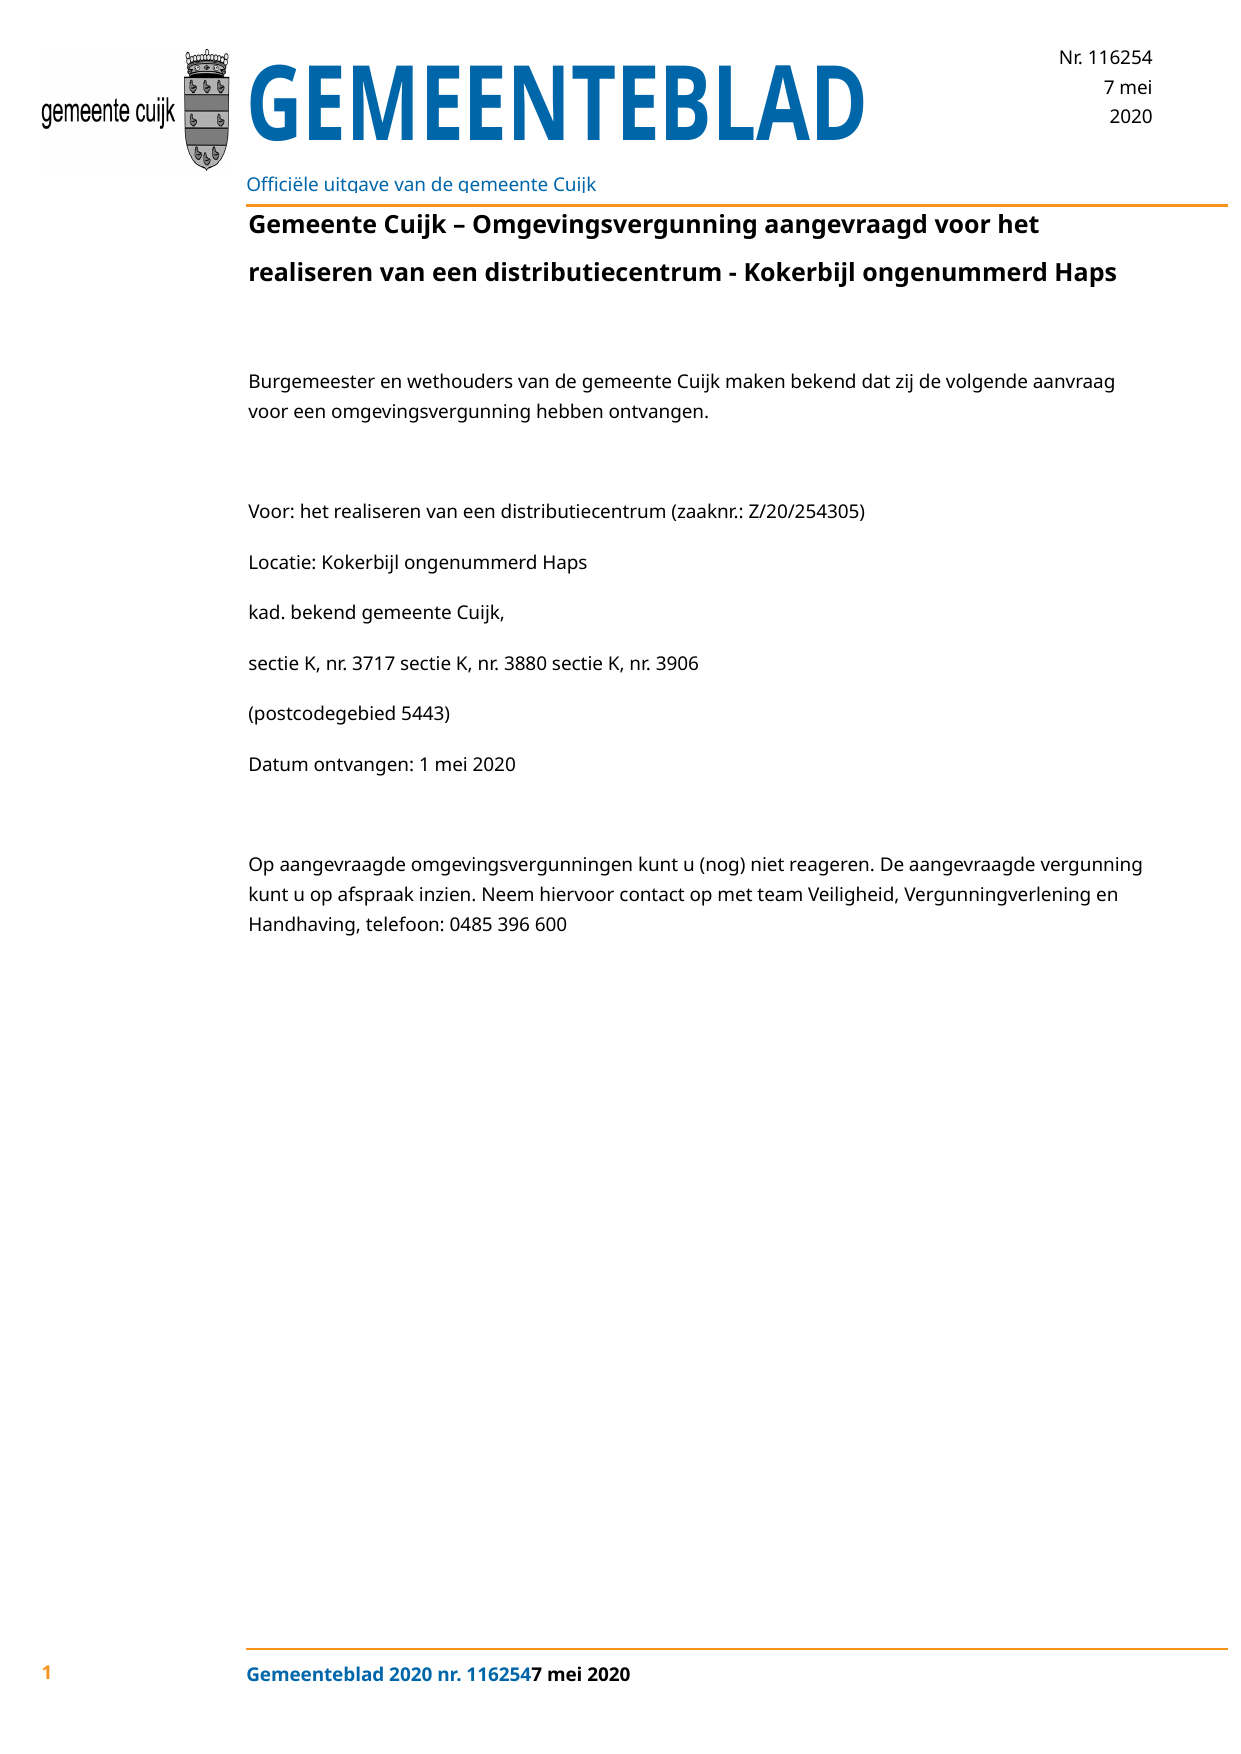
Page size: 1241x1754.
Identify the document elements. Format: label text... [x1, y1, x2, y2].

picture [41, 47, 231, 172]
text Burgemeester en wethouders van de gemeente Cuijk maken bekend dat zij de volgende aanvraag voor een omgevingsvergunning hebben ontvangen. [248, 368, 1152, 424]
text sectie K, nr. 3717 sectie K, nr. 3880 sectie K, nr. 3906 [248, 650, 1152, 676]
text Voor: het realiseren van een distributiecentrum (zaaknr.: Z/20/254305) [248, 499, 1152, 524]
text Gemeente Cuijk – Omgevingsvergunning aangevraagd voor het realiseren van een distributiecentrum - Kokerbijl ongenummerd Haps [248, 207, 1152, 288]
text Locatie: Kokerbijl ongenummerd Haps [248, 549, 1152, 575]
text kad. bekend gemeente Cuijk, [248, 599, 1152, 625]
text Datum ontvangen: 1 mei 2020 [248, 751, 1152, 777]
text (postcodegebied 5443) [248, 700, 1152, 726]
text Op aangevraagde omgevingsvergunningen kunt u (nog) niet reageren. De aangevraagde vergunning kunt u op afspraak inzien. Neem hiervoor contact op met team Veiligheid, Vergunningverlening en Handhaving, telefoon: 0485 396 600 [248, 852, 1152, 937]
